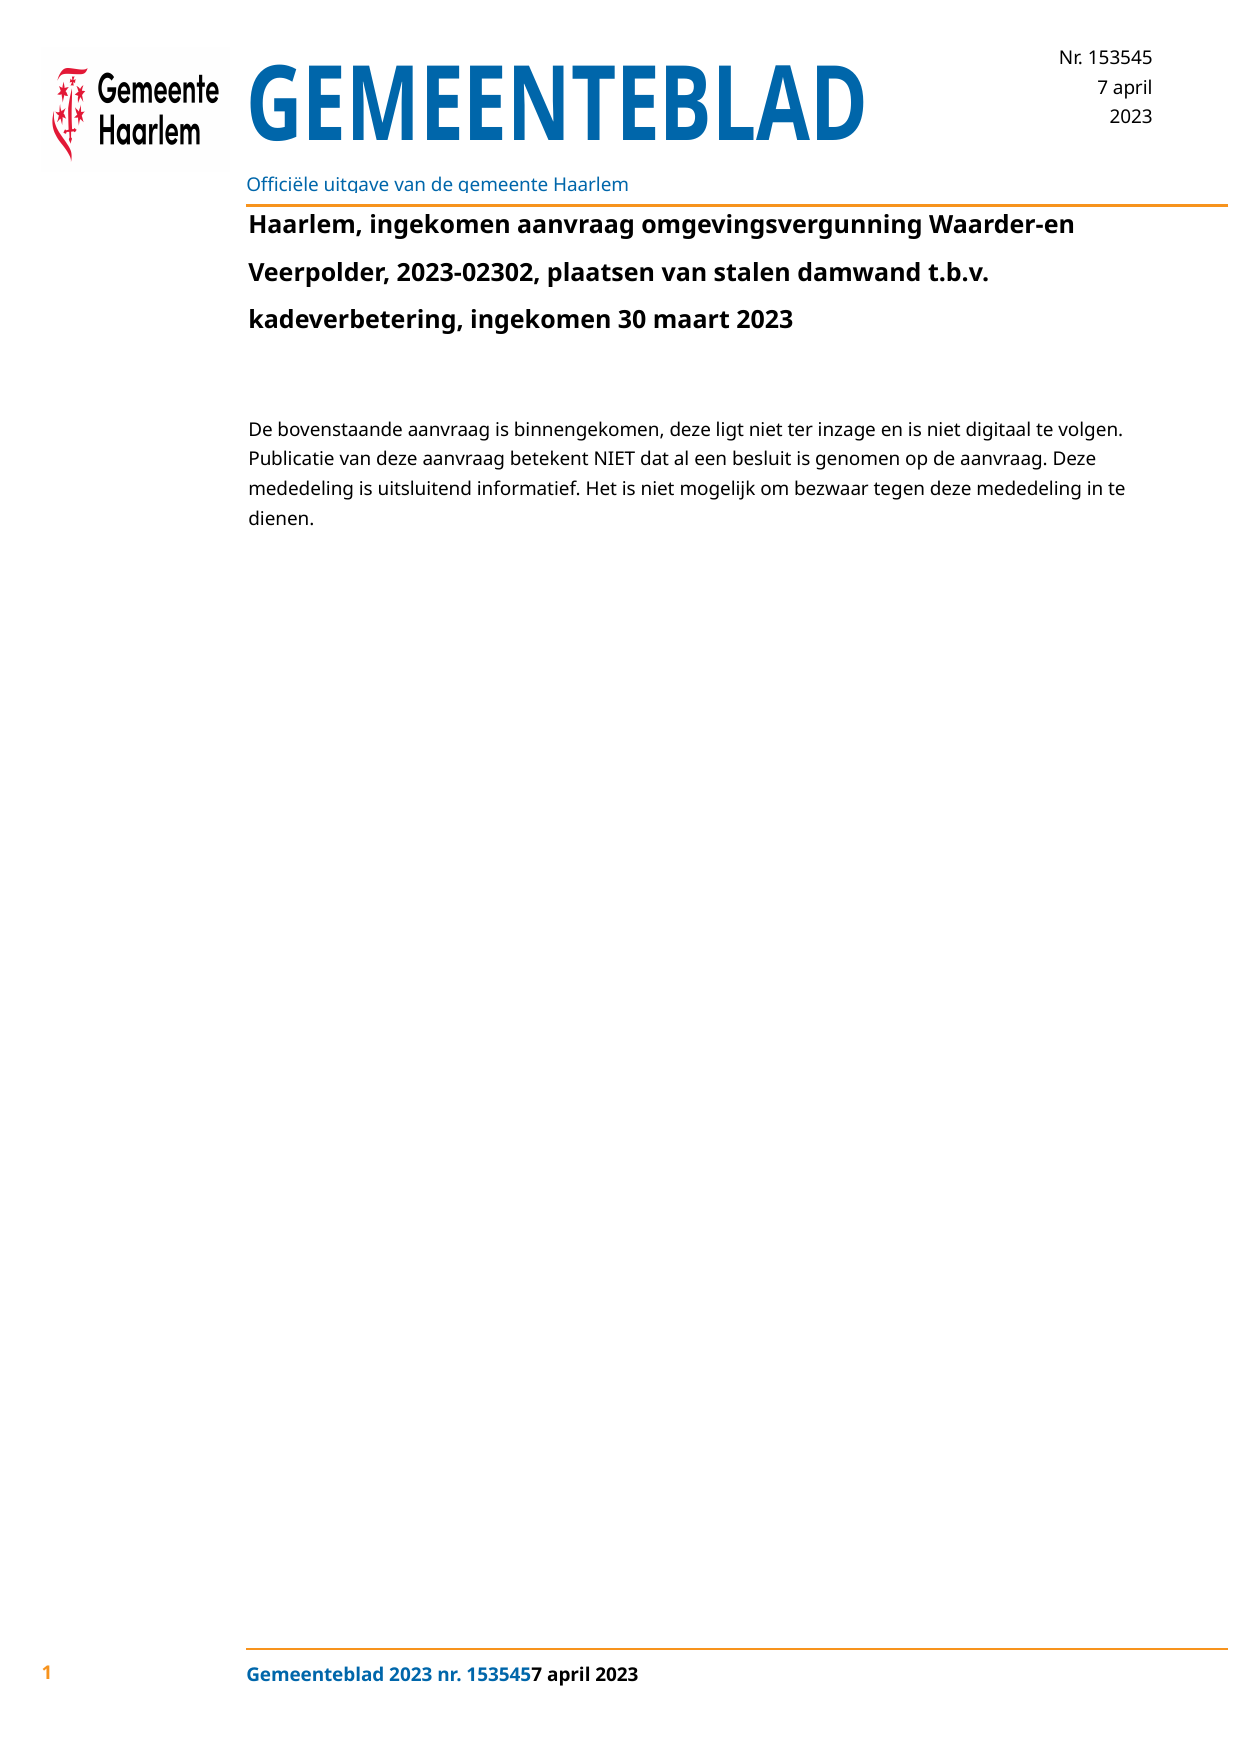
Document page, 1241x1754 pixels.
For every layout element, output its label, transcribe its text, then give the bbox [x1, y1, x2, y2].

picture [41, 47, 231, 172]
text Haarlem, ingekomen aanvraag omgevingsvergunning Waarder-en Veerpolder, 2023-02302, plaatsen van stalen damwand t.b.v. kadeverbetering, ingekomen 30 maart 2023 [248, 207, 1152, 336]
text De bovenstaande aanvraag is binnengekomen, deze ligt niet ter inzage en is niet digitaal te volgen. Publicatie van deze aanvraag betekent NIET dat al een besluit is genomen op de aanvraag. Deze mededeling is uitsluitend informatief. Het is niet mogelijk om bezwaar tegen deze mededeling in te dienen. [248, 416, 1152, 530]
